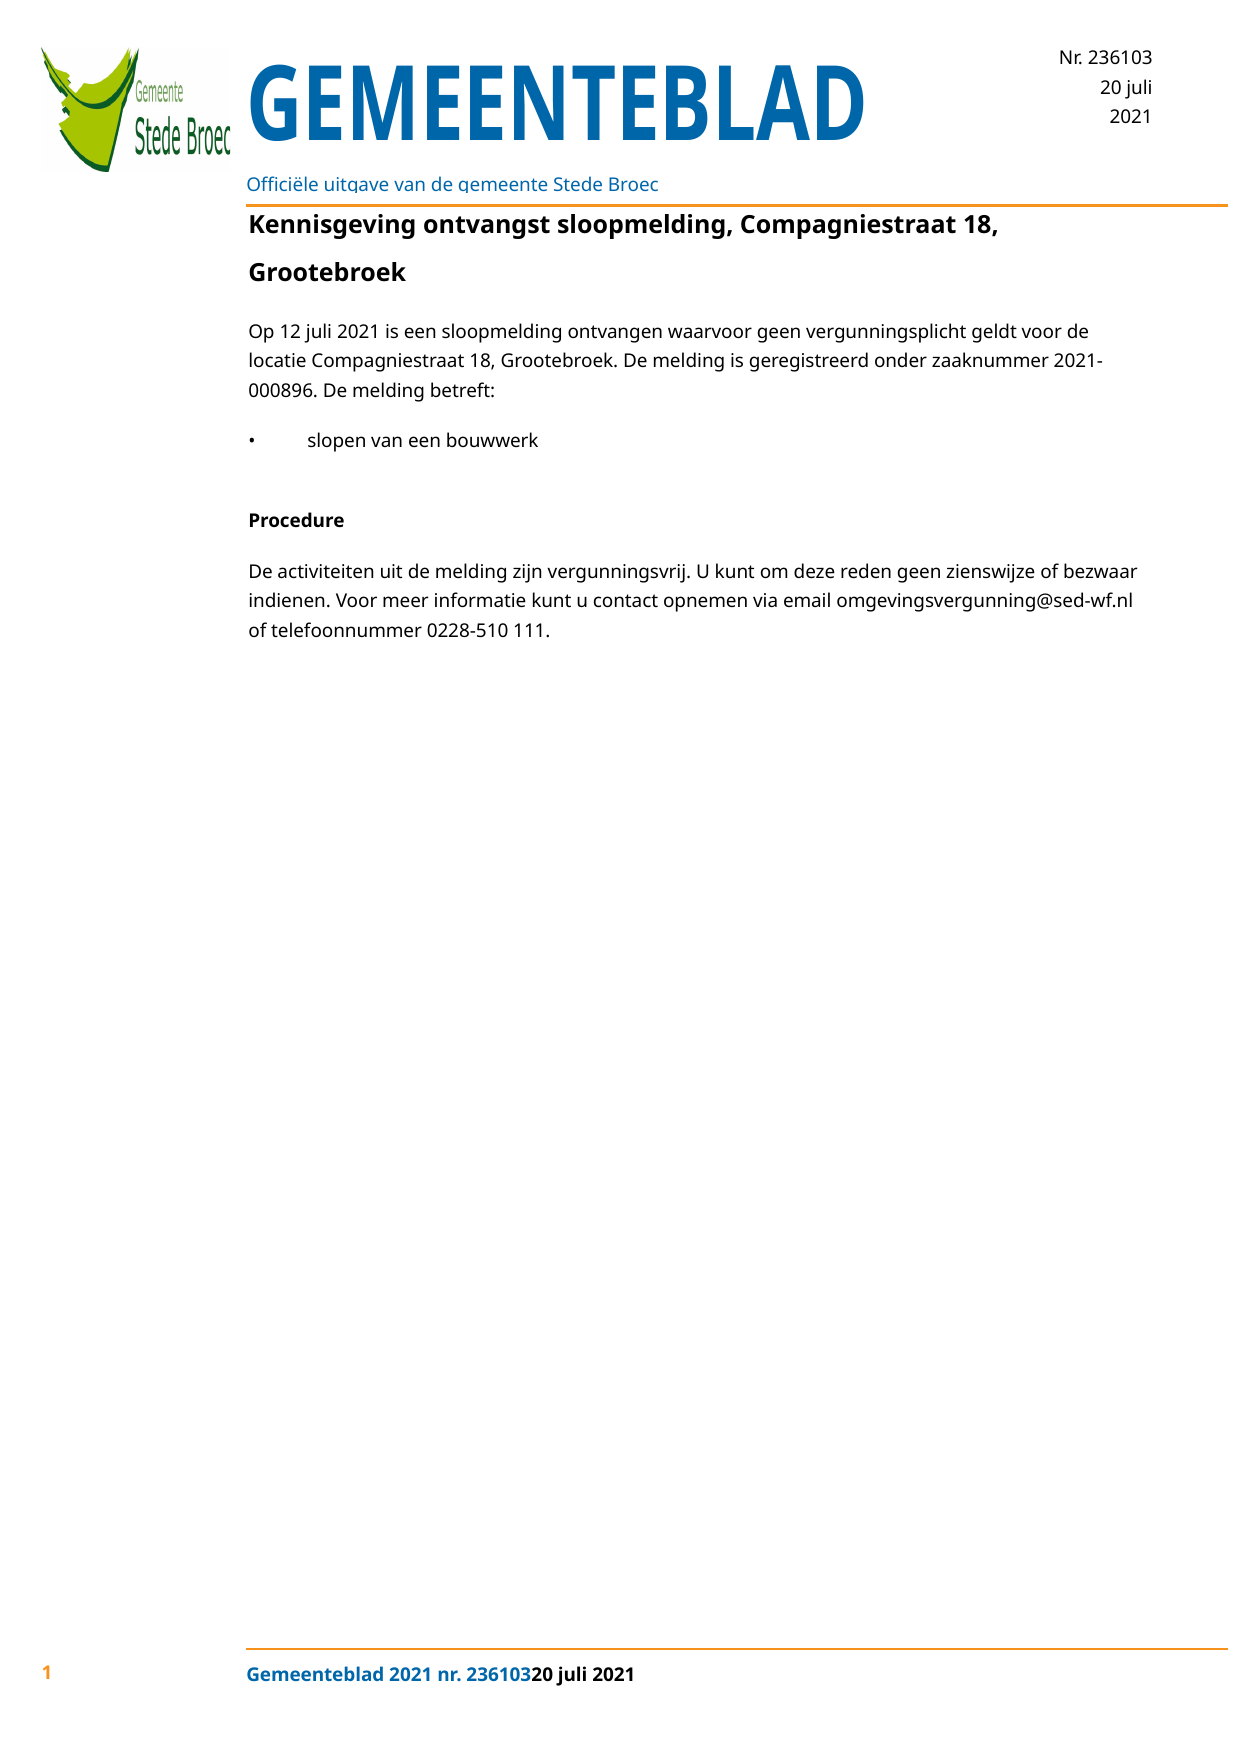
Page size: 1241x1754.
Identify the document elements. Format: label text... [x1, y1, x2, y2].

text Op 12 juli 2021 is een sloopmelding ontvangen waarvoor geen vergunningsplicht geldt voor de locatie Compagniestraat 18, Grootebroek. De melding is geregistreerd onder zaaknummer 2021-000896. De melding betreft: [248, 318, 1152, 403]
text Kennisgeving ontvangst sloopmelding, Compagniestraat 18, Grootebroek [248, 207, 1152, 288]
text De activiteiten uit de melding zijn vergunningsvrij. U kunt om deze reden geen zienswijze of bezwaar indienen. Voor meer informatie kunt u contact opnemen via email omgevingsvergunning@sed-wf.nl of telefoonnummer 0228-510 111. [248, 558, 1152, 643]
text Procedure [248, 507, 1152, 533]
picture [41, 47, 231, 172]
list slopen van een bouwwerk [248, 427, 1152, 453]
